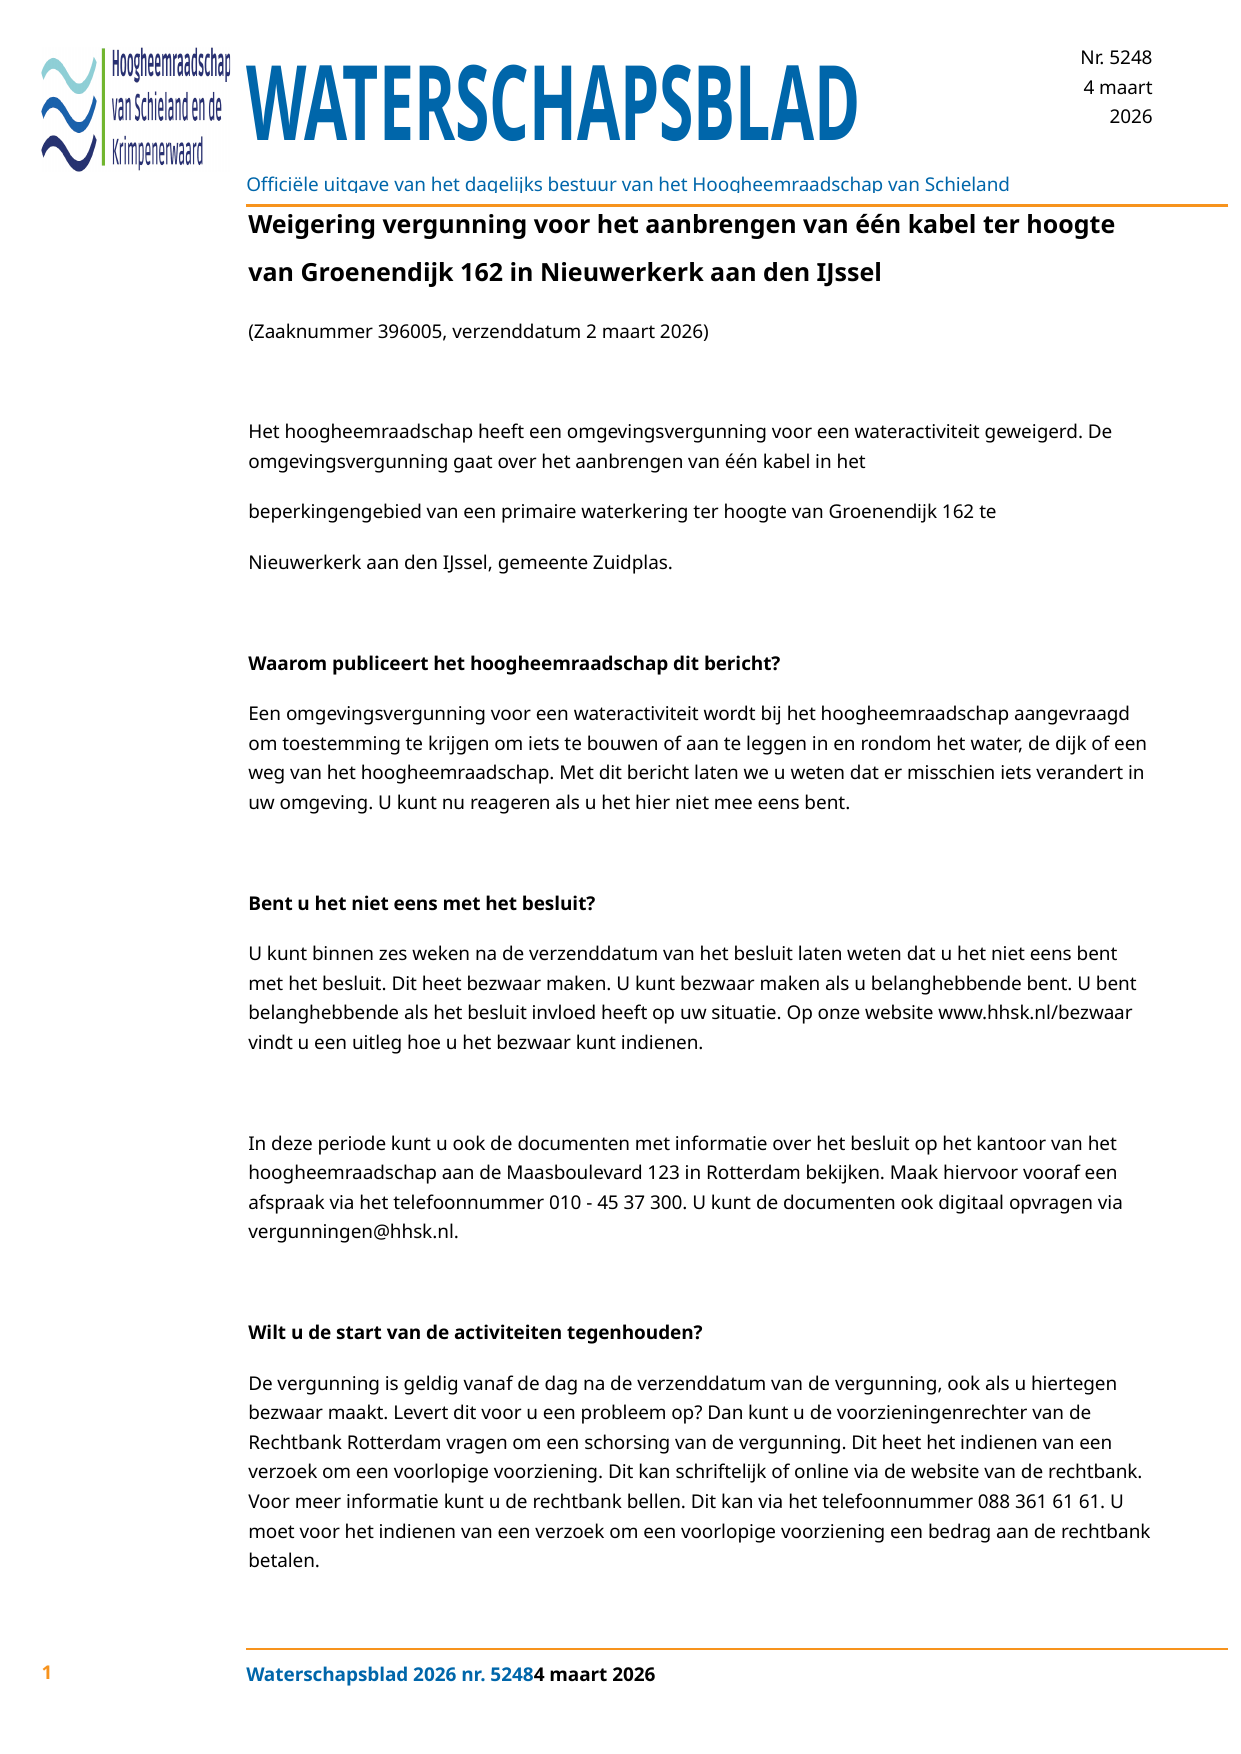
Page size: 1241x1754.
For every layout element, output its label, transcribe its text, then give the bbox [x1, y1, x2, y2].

text Nieuwerkerk aan den IJssel, gemeente Zuidplas. [248, 549, 1152, 575]
text (Zaaknummer 396005, verzenddatum 2 maart 2026) [248, 318, 1152, 344]
text Een omgevingsvergunning voor een wateractiviteit wordt bij het hoogheemraadschap aangevraagd om toestemming te krijgen om iets te bouwen of aan te leggen in en rondom het water, de dijk of een weg van het hoogheemraadschap. Met dit bericht laten we u weten dat er misschien iets verandert in uw omgeving. U kunt nu reageren als u het hier niet mee eens bent. [248, 700, 1152, 815]
text Weigering vergunning voor het aanbrengen van één kabel ter hoogte van Groenendijk 162 in Nieuwerkerk aan den IJssel [248, 207, 1152, 288]
text Het hoogheemraadschap heeft een omgevingsvergunning voor een wateractiviteit geweigerd. De omgevingsvergunning gaat over het aanbrengen van één kabel in het [248, 419, 1152, 474]
text U kunt binnen zes weken na de verzenddatum van het besluit laten weten dat u het niet eens bent met het besluit. Dit heet bezwaar maken. U kunt bezwaar maken als u belanghebbende bent. U bent belanghebbende als het besluit invloed heeft op uw situatie. Op onze website www.hhsk.nl/bezwaar vindt u een uitleg hoe u het bezwaar kunt indienen. [248, 940, 1152, 1055]
text Wilt u de start van de activiteiten tegenhouden? [248, 1319, 1152, 1345]
picture [41, 47, 231, 172]
text De vergunning is geldig vanaf de dag na de verzenddatum van de vergunning, ook als u hiertegen bezwaar maakt. Levert dit voor u een probleem op? Dan kunt u de voorzieningenrechter van de Rechtbank Rotterdam vragen om een schorsing van de vergunning. Dit heet het indienen van een verzoek om een voorlopige voorziening. Dit kan schriftelijk of online via de website van de rechtbank. Voor meer informatie kunt u de rechtbank bellen. Dit kan via het telefoonnummer 088 361 61 61. U moet voor het indienen van een verzoek om een voorlopige voorziening een bedrag aan de rechtbank betalen. [248, 1370, 1152, 1573]
text Waarom publiceert het hoogheemraadschap dit bericht? [248, 650, 1152, 676]
text In deze periode kunt u ook de documenten met informatie over het besluit op het kantoor van het hoogheemraadschap aan de Maasboulevard 123 in Rotterdam bekijken. Maak hiervoor vooraf een afspraak via het telefoonnummer 010 - 45 37 300. U kunt de documenten ook digitaal opvragen via vergunningen@hhsk.nl. [248, 1130, 1152, 1244]
text Bent u het niet eens met het besluit? [248, 890, 1152, 916]
text beperkingengebied van een primaire waterkering ter hoogte van Groenendijk 162 te [248, 499, 1152, 524]
